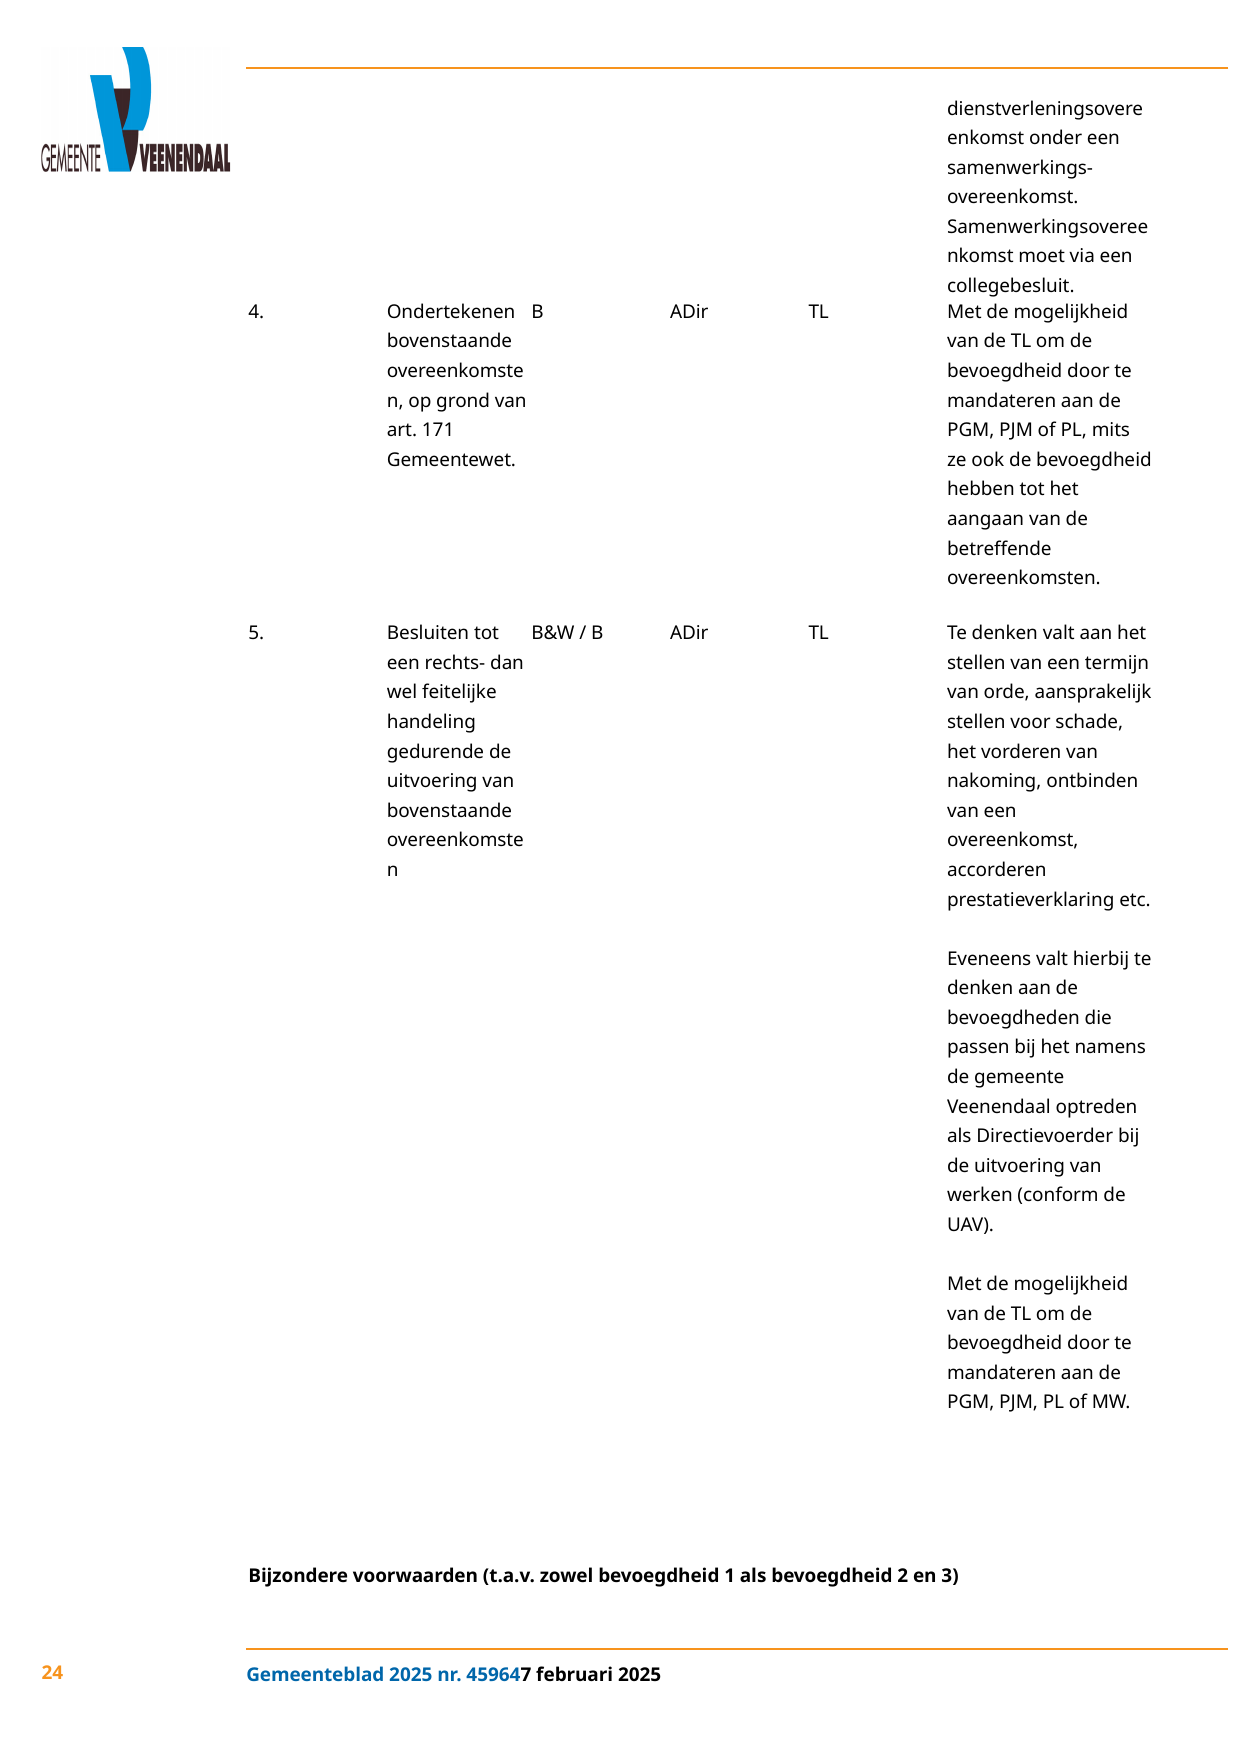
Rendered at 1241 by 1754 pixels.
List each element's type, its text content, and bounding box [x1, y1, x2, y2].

table_cell [531, 95, 670, 298]
picture [41, 47, 130, 172]
table_cell 4. [248, 298, 387, 619]
table_cell Bijzondere voorwaarden (t.a.v. zowel bevoegdheid 1 als bevoegdheid 2 en 3) [248, 1563, 1152, 1588]
table_cell Ondertekenen bovenstaande overeenkomsten, op grond van art. 171 Gemeentewet. [387, 298, 531, 619]
picture [123, 47, 231, 172]
table_cell [248, 95, 387, 298]
table_cell [387, 95, 531, 298]
table_cell dienstverleningsovereenkomst onder een samenwerkings-overeenkomst. Samenwerkingsovereenkomst moet via een collegebesluit. [947, 95, 1152, 298]
table_cell Te denken valt aan het stellen van een termijn van orde, aansprakelijk stellen voor schade, het vorderen van nakoming, ontbinden van een overeenkomst, accorderen prestatieverklaring etc. Eveneens valt hierbij te denken aan de bevoegdheden die passen bij het namens de gemeente Veenendaal optreden als Directievoerder bij de uitvoering van werken (conform de UAV). Met de mogelijkheid van de TL om de bevoegdheid door te mandateren aan de PGM, PJM, PL of MW. [947, 620, 1152, 1562]
table_cell TL [808, 620, 947, 1562]
table_cell Met de mogelijkheid van de TL om de bevoegdheid door te mandateren aan de PGM, PJM of PL, mits ze ook de bevoegdheid hebben tot het aangaan van de betreffende overeenkomsten. [947, 298, 1152, 619]
table_cell B [531, 298, 670, 619]
table_cell Besluiten tot een rechts- dan wel feitelijke handeling gedurende de uitvoering van bovenstaande overeenkomsten [387, 620, 531, 1562]
table_cell [670, 95, 808, 298]
table_cell 5. [248, 620, 387, 1562]
table_cell ADir [670, 620, 808, 1562]
table_cell B&W / B [531, 620, 670, 1562]
table_cell [808, 95, 947, 298]
table_cell ADir [670, 298, 808, 619]
table_cell TL [808, 298, 947, 619]
